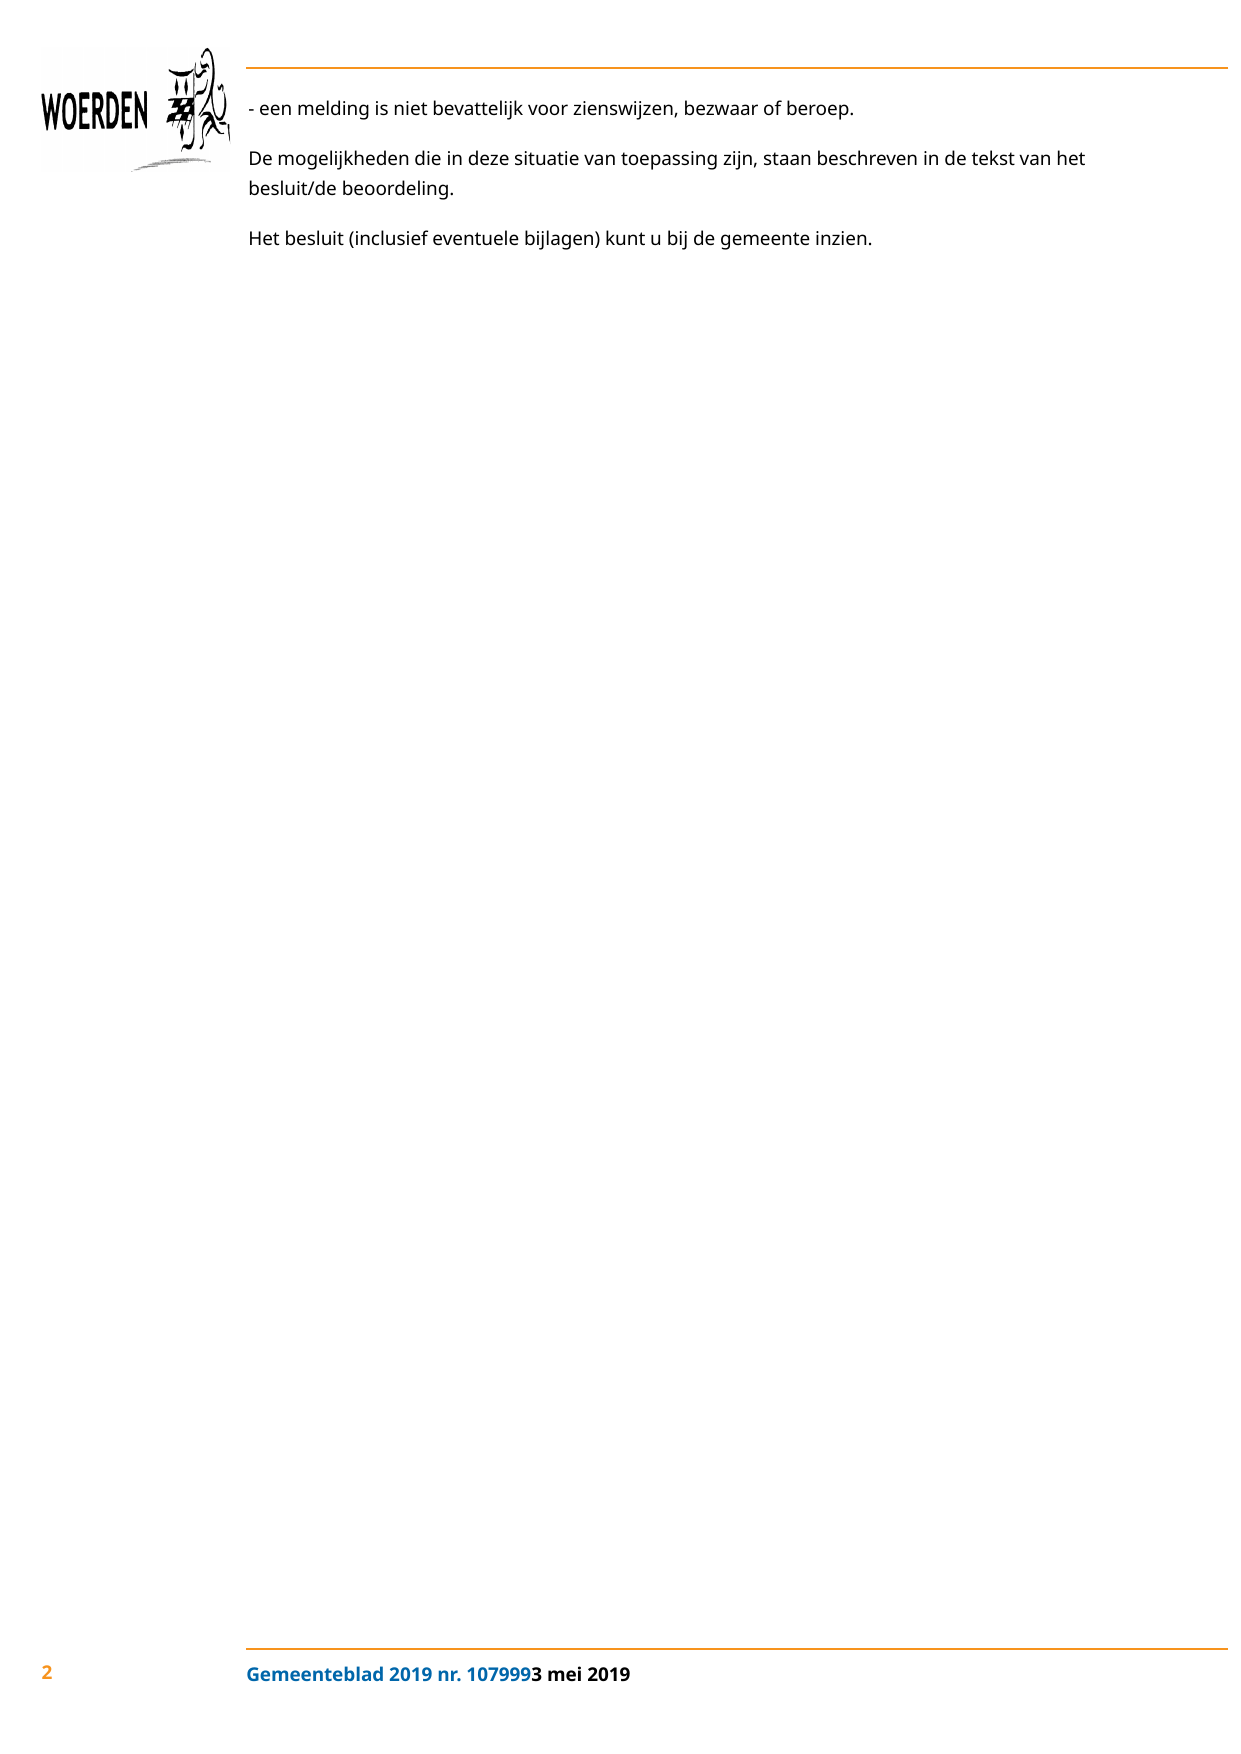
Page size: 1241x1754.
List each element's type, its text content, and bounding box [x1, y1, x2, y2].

text De mogelijkheden die in deze situatie van toepassing zijn, staan beschreven in de tekst van het besluit/de beoordeling. [248, 145, 1152, 201]
picture [41, 47, 231, 172]
text Het besluit (inclusief eventuele bijlagen) kunt u bij de gemeente inzien. [248, 225, 1152, 251]
text - een melding is niet bevattelijk voor zienswijzen, bezwaar of beroep. [248, 95, 1152, 121]
